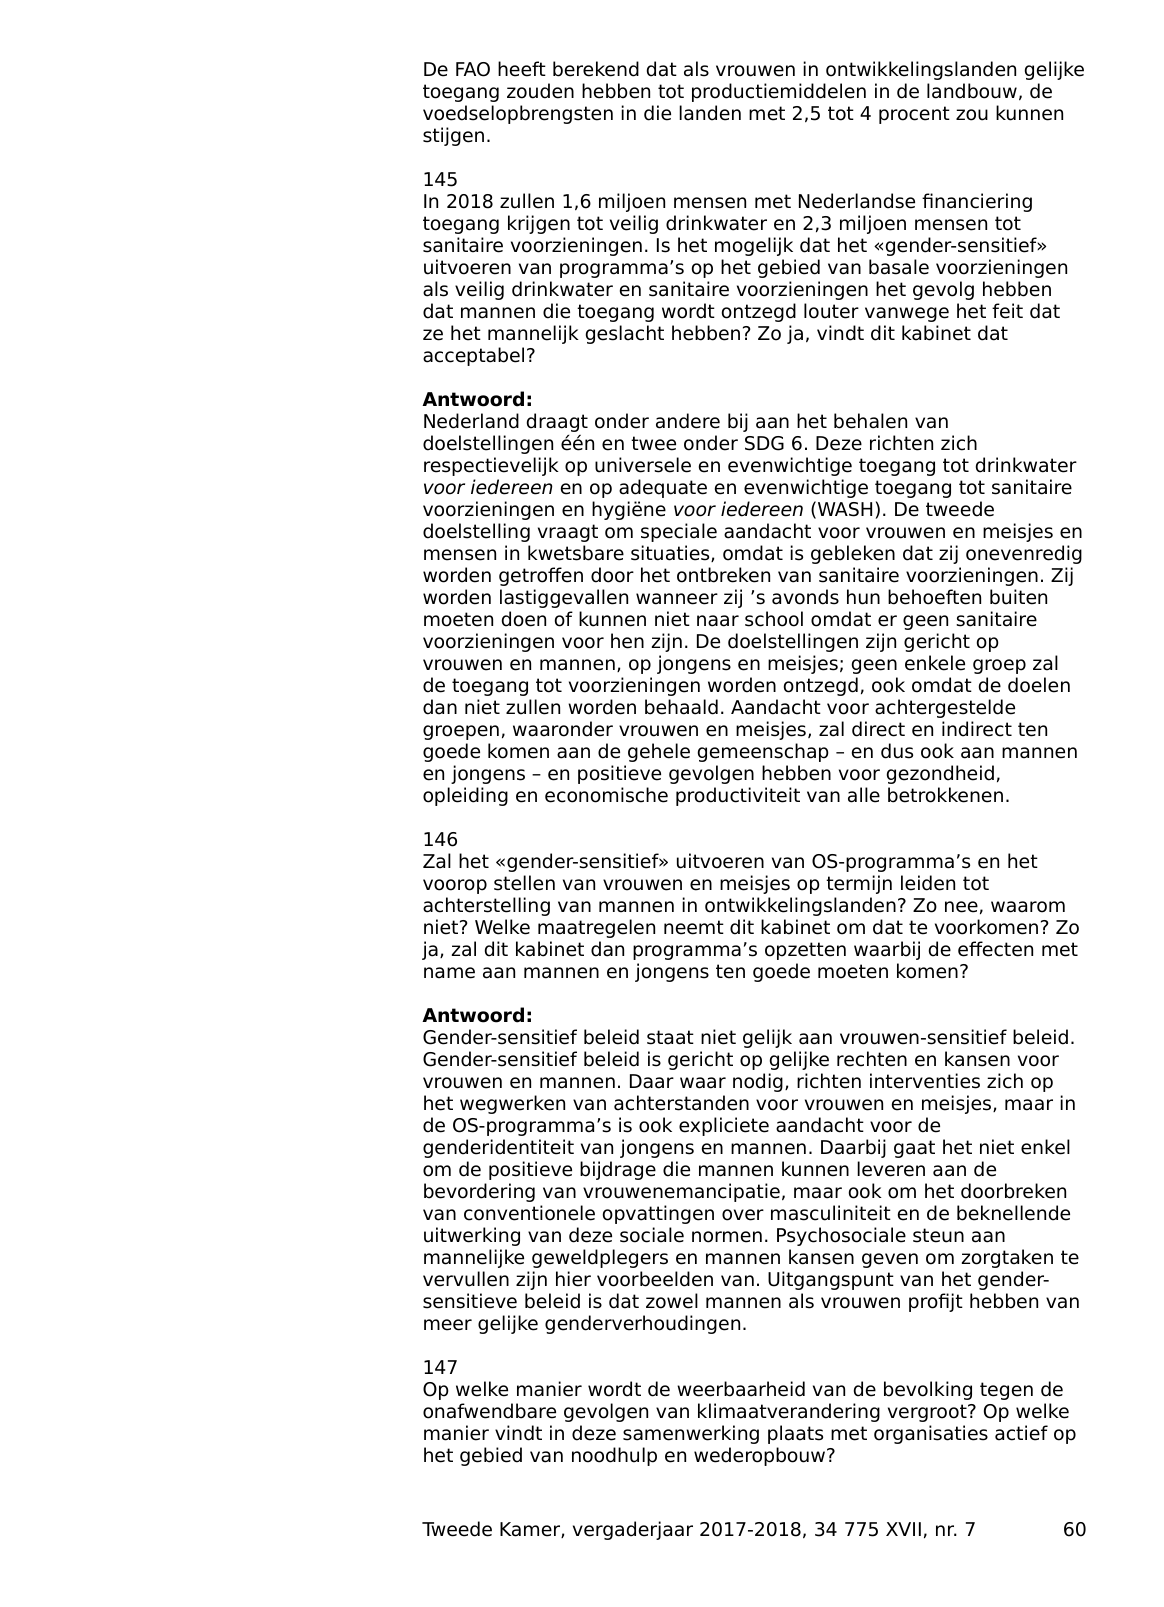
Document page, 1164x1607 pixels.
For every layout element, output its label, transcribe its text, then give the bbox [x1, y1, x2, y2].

text Antwoord: [422, 389, 1087, 411]
text Op welke manier wordt de weerbaarheid van de bevolking tegen de onafwendbare gevolgen van klimaatverandering vergroot? Op welke manier vindt in deze samenwerking plaats met organisaties actief op het gebied van noodhulp en wederopbouw? [422, 1379, 1087, 1467]
text Nederland draagt onder andere bij aan het behalen van doelstellingen één en twee onder SDG 6. Deze richten zich respectievelijk op universele en evenwichtige toegang tot drinkwater voor iedereen en op adequate en evenwichtige toegang tot sanitaire voorzieningen en hygiëne voor iedereen (WASH). De tweede doelstelling vraagt om speciale aandacht voor vrouwen en meisjes en mensen in kwetsbare situaties, omdat is gebleken dat zij onevenredig worden getroffen door het ontbreken van sanitaire voorzieningen. Zij worden lastiggevallen wanneer zij ’s avonds hun behoeften buiten moeten doen of kunnen niet naar school omdat er geen sanitaire voorzieningen voor hen zijn. De doelstellingen zijn gericht op vrouwen en mannen, op jongens en meisjes; geen enkele groep zal de toegang tot voorzieningen worden ontzegd, ook omdat de doelen dan niet zullen worden behaald. Aandacht voor achtergestelde groepen, waaronder vrouwen en meisjes, zal direct en indirect ten goede komen aan de gehele gemeenschap – en dus ook aan mannen en jongens – en positieve gevolgen hebben voor gezondheid, opleiding en economische productiviteit van alle betrokkenen. [422, 411, 1087, 807]
text Gender-sensitief beleid staat niet gelijk aan vrouwen-sensitief beleid. Gender-sensitief beleid is gericht op gelijke rechten en kansen voor vrouwen en mannen. Daar waar nodig, richten interventies zich op het wegwerken van achterstanden voor vrouwen en meisjes, maar in de OS-programma’s is ook expliciete aandacht voor de genderidentiteit van jongens en mannen. Daarbij gaat het niet enkel om de positieve bijdrage die mannen kunnen leveren aan de bevordering van vrouwenemancipatie, maar ook om het doorbreken van conventionele opvattingen over masculiniteit en de beknellende uitwerking van deze sociale normen. Psychosociale steun aan mannelijke geweldplegers en mannen kansen geven om zorgtaken te vervullen zijn hier voorbeelden van. Uitgangspunt van het gender-sensitieve beleid is dat zowel mannen als vrouwen profijt hebben van meer gelijke genderverhoudingen. [422, 1027, 1087, 1335]
text In 2018 zullen 1,6 miljoen mensen met Nederlandse financiering toegang krijgen tot veilig drinkwater en 2,3 miljoen mensen tot sanitaire voorzieningen. Is het mogelijk dat het «gender-sensitief» uitvoeren van programma’s op het gebied van basale voorzieningen als veilig drinkwater en sanitaire voorzieningen het gevolg hebben dat mannen die toegang wordt ontzegd louter vanwege het feit dat ze het mannelijk geslacht hebben? Zo ja, vindt dit kabinet dat acceptabel? [422, 191, 1087, 367]
text Zal het «gender-sensitief» uitvoeren van OS-programma’s en het voorop stellen van vrouwen en meisjes op termijn leiden tot achterstelling van mannen in ontwikkelingslanden? Zo nee, waarom niet? Welke maatregelen neemt dit kabinet om dat te voorkomen? Zo ja, zal dit kabinet dan programma’s opzetten waarbij de effecten met name aan mannen en jongens ten goede moeten komen? [422, 851, 1087, 983]
text De FAO heeft berekend dat als vrouwen in ontwikkelingslanden gelijke toegang zouden hebben tot productiemiddelen in de landbouw, de voedselopbrengsten in die landen met 2,5 tot 4 procent zou kunnen stijgen. [422, 59, 1087, 147]
text 146 [422, 829, 1087, 851]
text 147 [422, 1357, 1087, 1379]
text Antwoord: [422, 1005, 1087, 1027]
text 145 [422, 169, 1087, 191]
